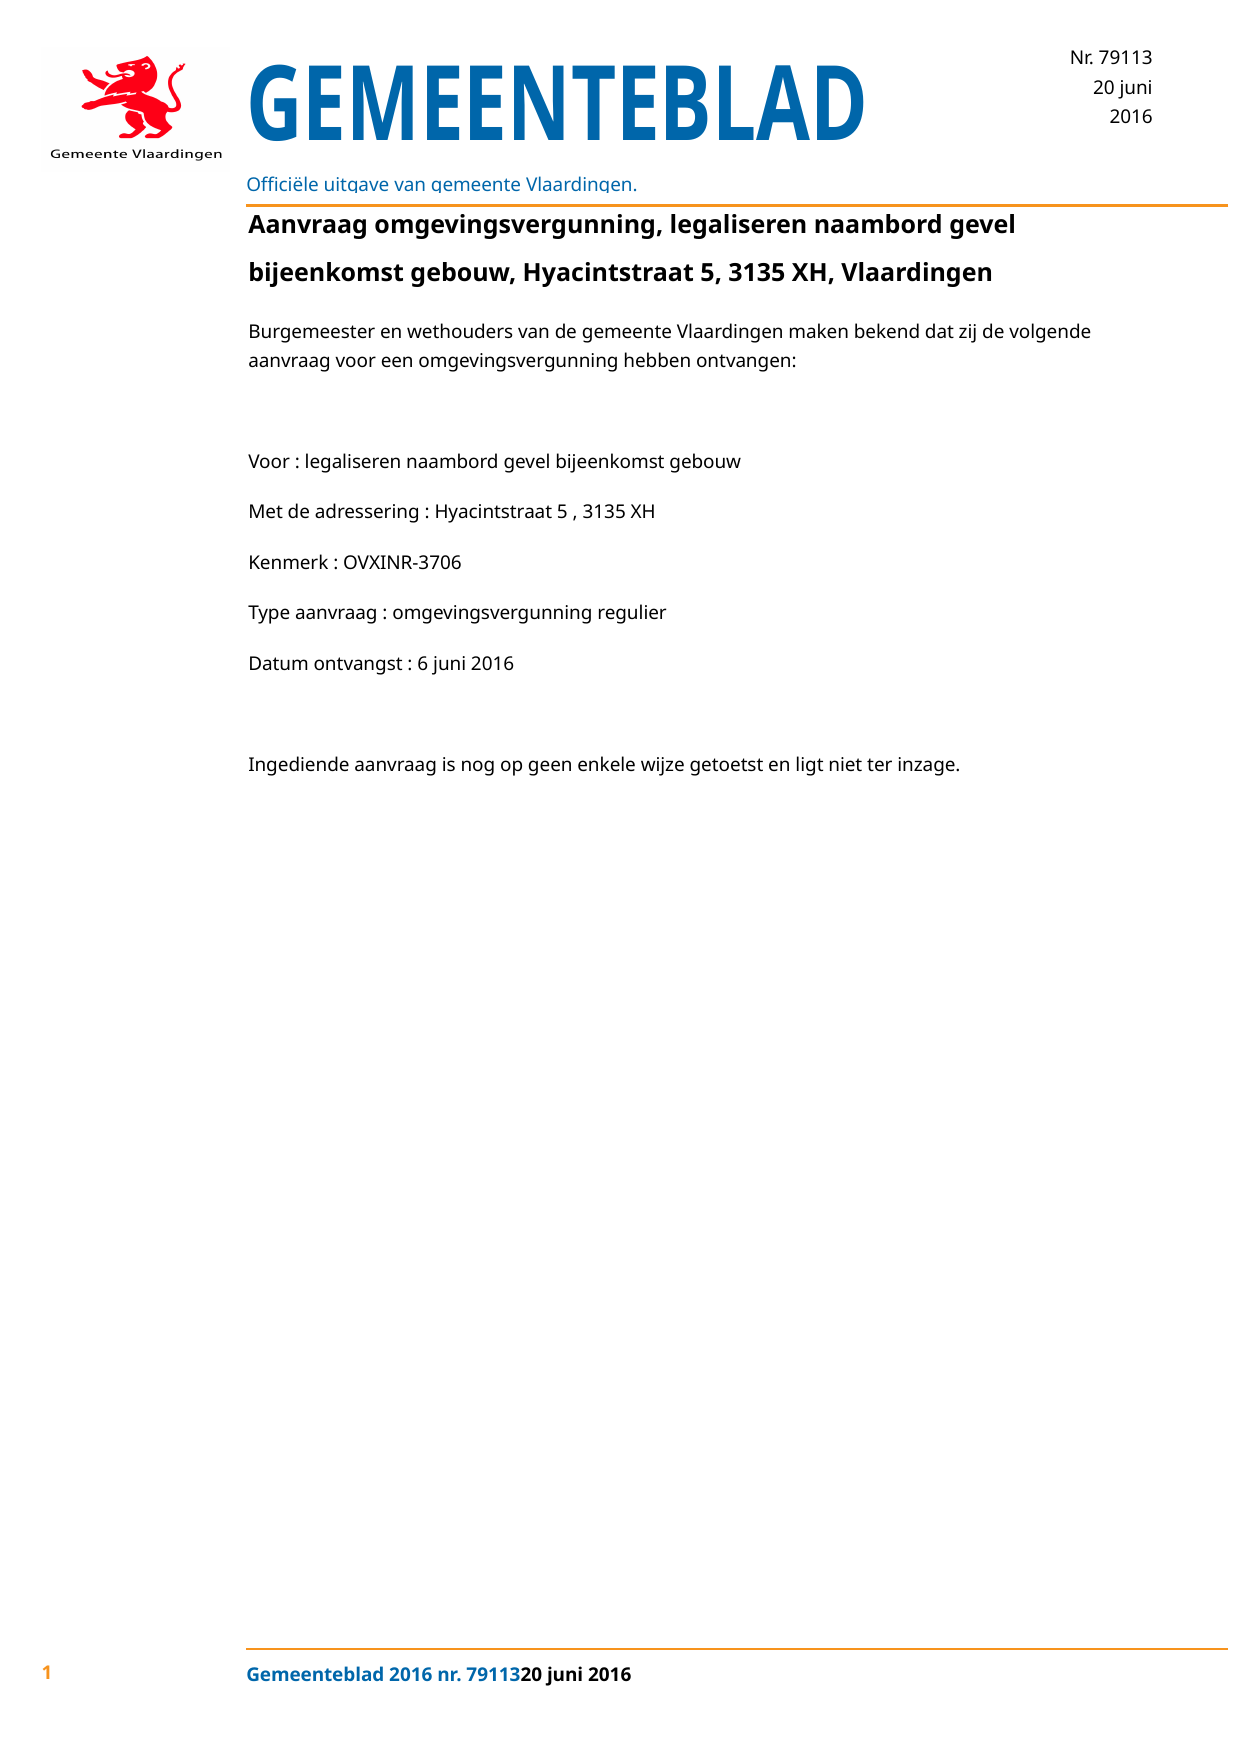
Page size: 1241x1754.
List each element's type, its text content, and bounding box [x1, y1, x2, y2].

picture [41, 47, 231, 172]
text Ingediende aanvraag is nog op geen enkele wijze getoetst en ligt niet ter inzage. [248, 751, 1152, 777]
text Met de adressering : Hyacintstraat 5 , 3135 XH [248, 499, 1152, 524]
text Type aanvraag : omgevingsvergunning regulier [248, 599, 1152, 625]
text Voor : legaliseren naambord gevel bijeenkomst gebouw [248, 448, 1152, 474]
text Burgemeester en wethouders van de gemeente Vlaardingen maken bekend dat zij de volgende aanvraag voor een omgevingsvergunning hebben ontvangen: [248, 318, 1152, 373]
text Kenmerk : OVXINR-3706 [248, 549, 1152, 575]
text Datum ontvangst : 6 juni 2016 [248, 650, 1152, 676]
text Aanvraag omgevingsvergunning, legaliseren naambord gevel bijeenkomst gebouw, Hyacintstraat 5, 3135 XH, Vlaardingen [248, 207, 1152, 288]
